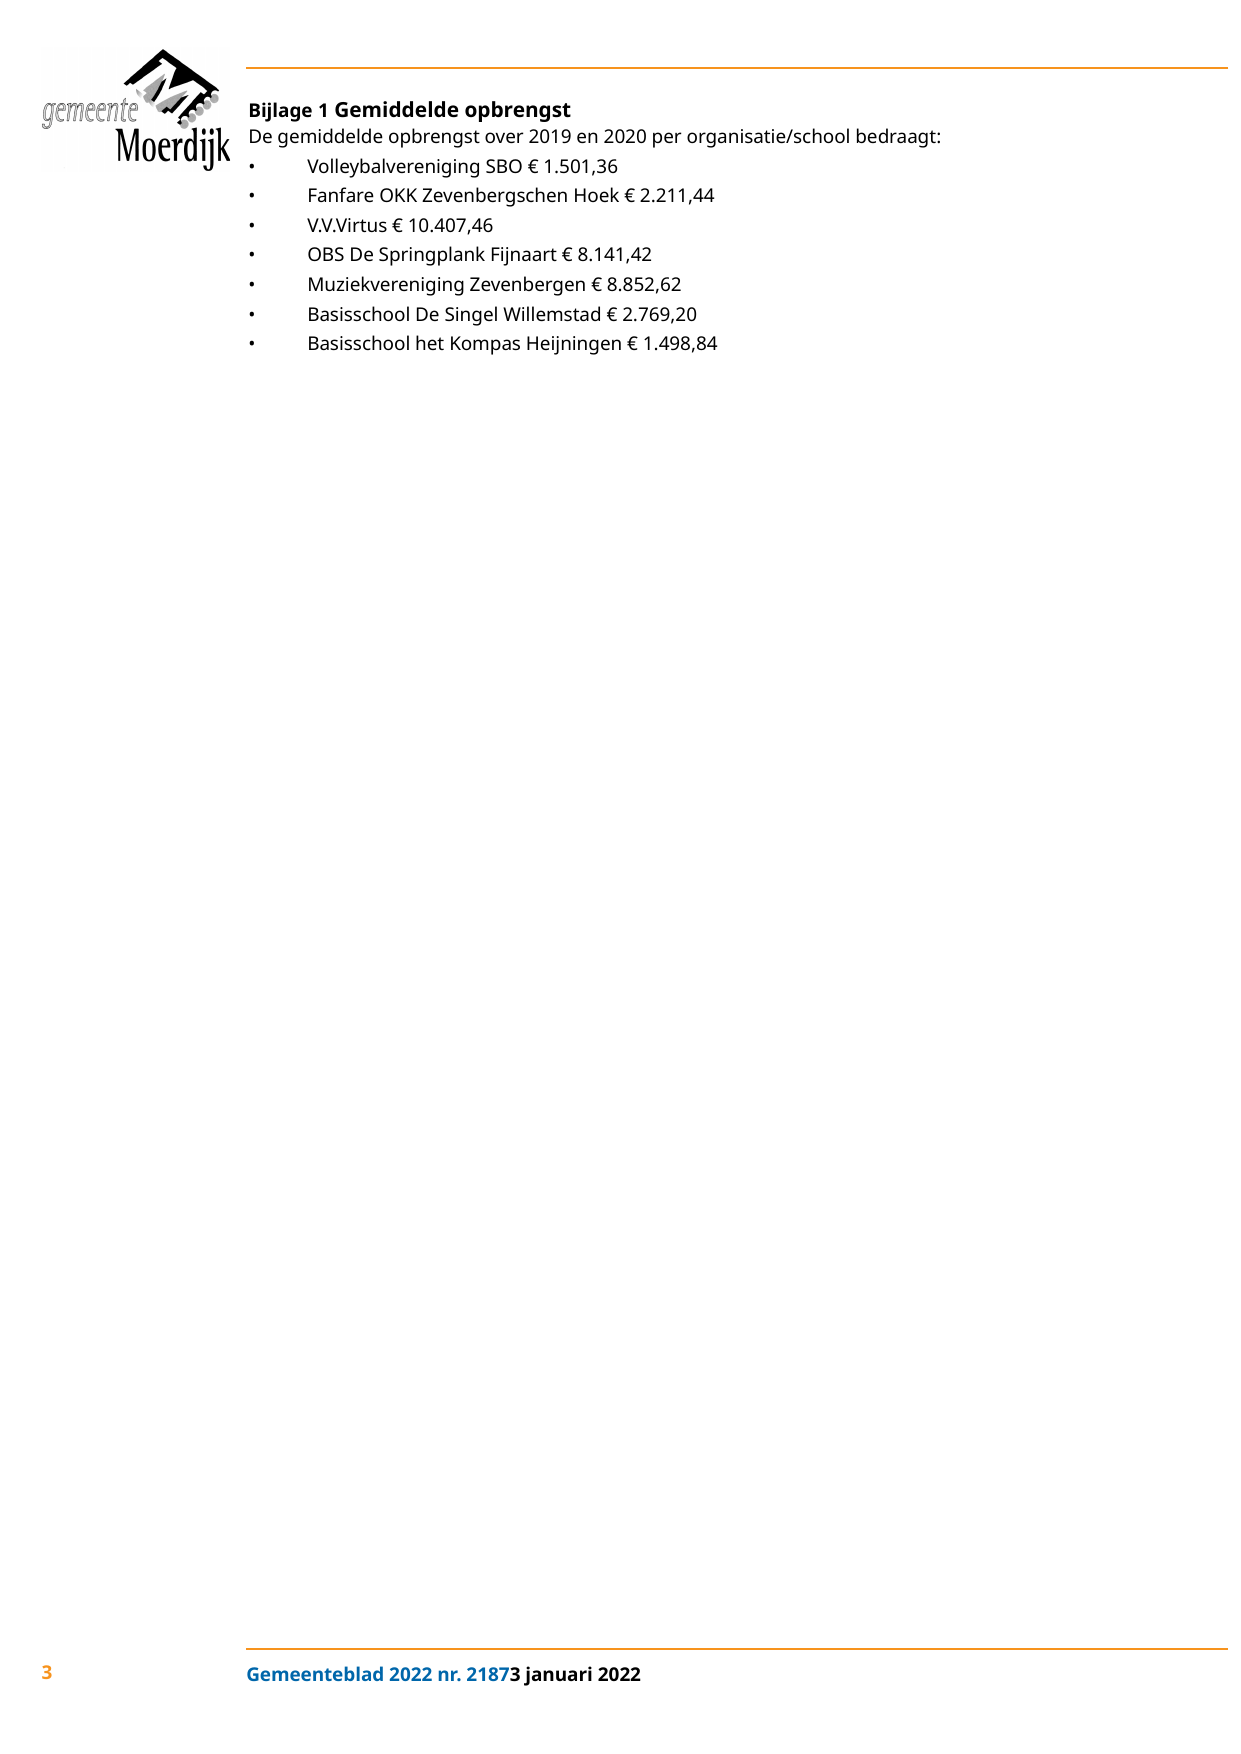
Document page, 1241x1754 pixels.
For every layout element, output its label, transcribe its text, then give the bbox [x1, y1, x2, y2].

list Basisschool het Kompas Heijningen € 1.498,84 [248, 330, 1152, 356]
list Muziekvereniging Zevenbergen € 8.852,62 [248, 271, 1152, 297]
list OBS De Springplank Fijnaart € 8.141,42 [248, 242, 1152, 267]
list Fanfare OKK Zevenbergschen Hoek € 2.211,44 [248, 182, 1152, 208]
picture [41, 47, 231, 172]
list V.V.Virtus € 10.407,46 [248, 212, 1152, 238]
text De gemiddelde opbrengst over 2019 en 2020 per organisatie/school bedraagt: [248, 123, 1152, 149]
text Bijlage 1 Gemiddelde opbrengst [248, 95, 1152, 123]
list Volleybalvereniging SBO € 1.501,36 [248, 153, 1152, 179]
list Basisschool De Singel Willemstad € 2.769,20 [248, 301, 1152, 327]
